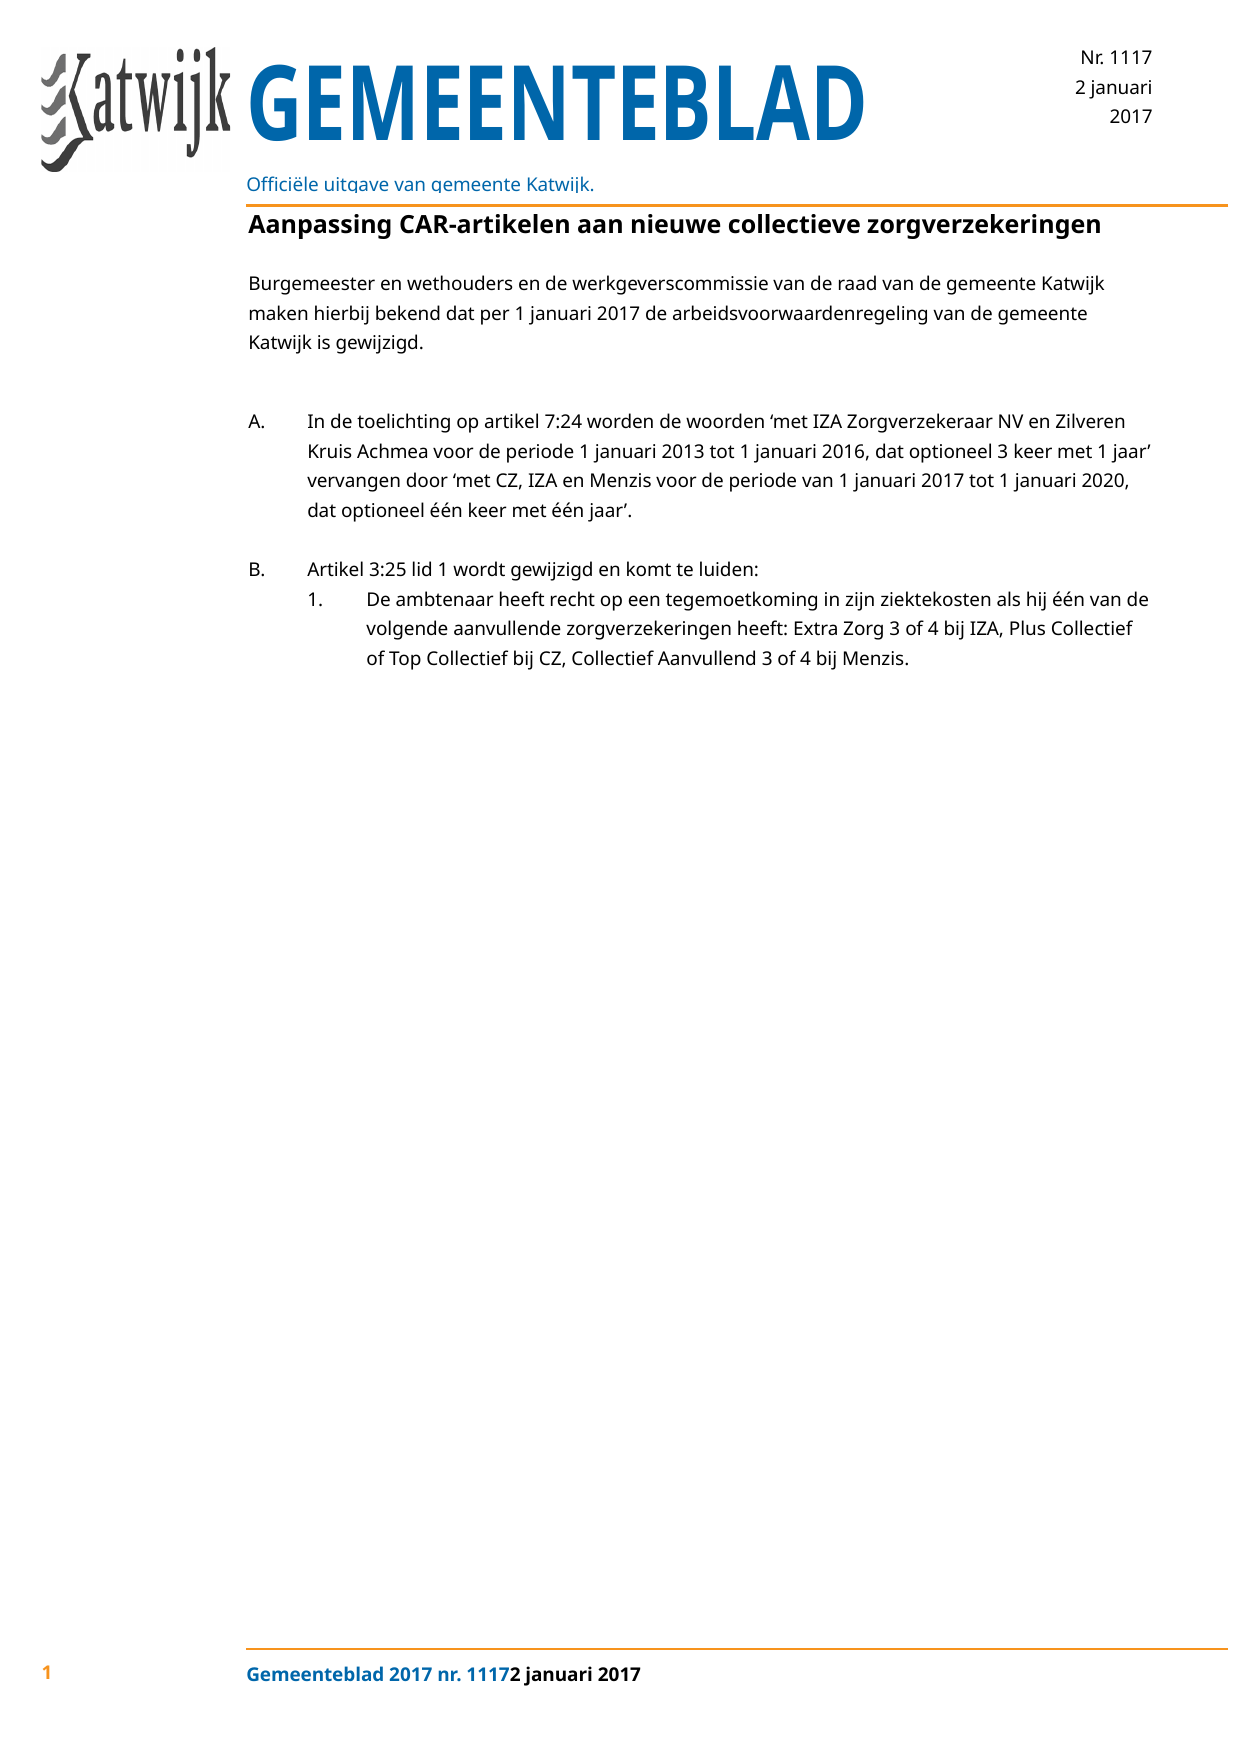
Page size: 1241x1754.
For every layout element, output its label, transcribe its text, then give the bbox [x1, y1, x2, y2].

text Aanpassing CAR-artikelen aan nieuwe collectieve zorgverzekeringen [248, 207, 1152, 241]
picture [41, 47, 231, 172]
list De ambtenaar heeft recht op een tegemoetkoming in zijn ziektekosten als hij één van de volgende aanvullende zorgverzekeringen heeft: Extra Zorg 3 of 4 bij IZA, Plus Collectief of Top Collectief bij CZ, Collectief Aanvullend 3 of 4 bij Menzis. [307, 586, 1152, 671]
list Artikel 3:25 lid 1 wordt gewijzigd en komt te luiden: [248, 556, 1152, 582]
list In de toelichting op artikel 7:24 worden de woorden ‘met IZA Zorgverzekeraar NV en Zilveren Kruis Achmea voor de periode 1 januari 2013 tot 1 januari 2016, dat optioneel 3 keer met 1 jaar’ vervangen door ‘met CZ, IZA en Menzis voor de periode van 1 januari 2017 tot 1 januari 2020, dat optioneel één keer met één jaar’. [248, 408, 1152, 523]
text Burgemeester en wethouders en de werkgeverscommissie van de raad van de gemeente Katwijk maken hierbij bekend dat per 1 januari 2017 de arbeidsvoorwaardenregeling van de gemeente Katwijk is gewijzigd. [248, 270, 1152, 355]
